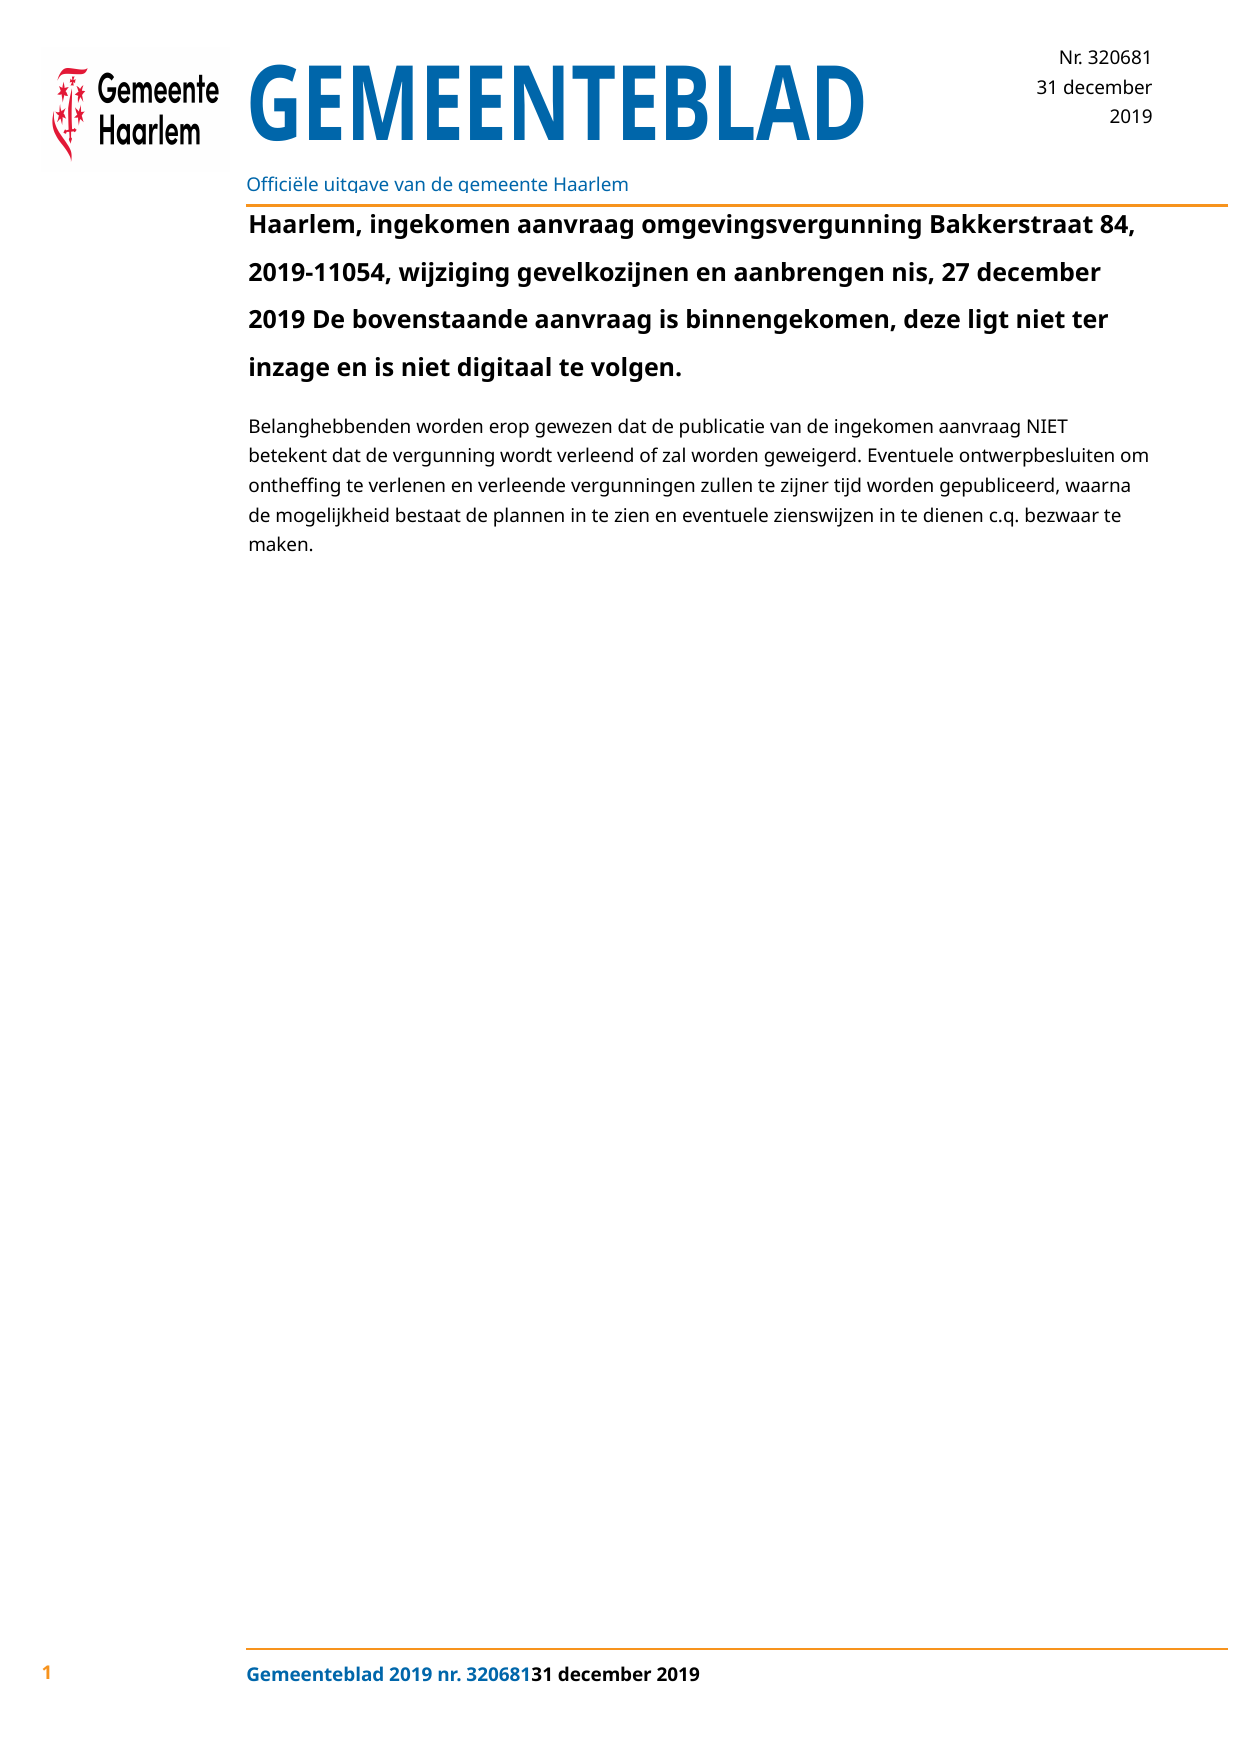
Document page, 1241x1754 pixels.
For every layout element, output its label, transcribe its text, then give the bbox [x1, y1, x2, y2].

picture [41, 47, 231, 172]
text Haarlem, ingekomen aanvraag omgevingsvergunning Bakkerstraat 84, 2019-11054, wijziging gevelkozijnen en aanbrengen nis, 27 december 2019 De bovenstaande aanvraag is binnengekomen, deze ligt niet ter inzage en is niet digitaal te volgen. [248, 207, 1152, 384]
text Belanghebbenden worden erop gewezen dat de publicatie van de ingekomen aanvraag NIET betekent dat de vergunning wordt verleend of zal worden geweigerd. Eventuele ontwerpbesluiten om ontheffing te verlenen en verleende vergunningen zullen te zijner tijd worden gepubliceerd, waarna de mogelijkheid bestaat de plannen in te zien en eventuele zienswijzen in te dienen c.q. bezwaar te maken. [248, 413, 1152, 557]
